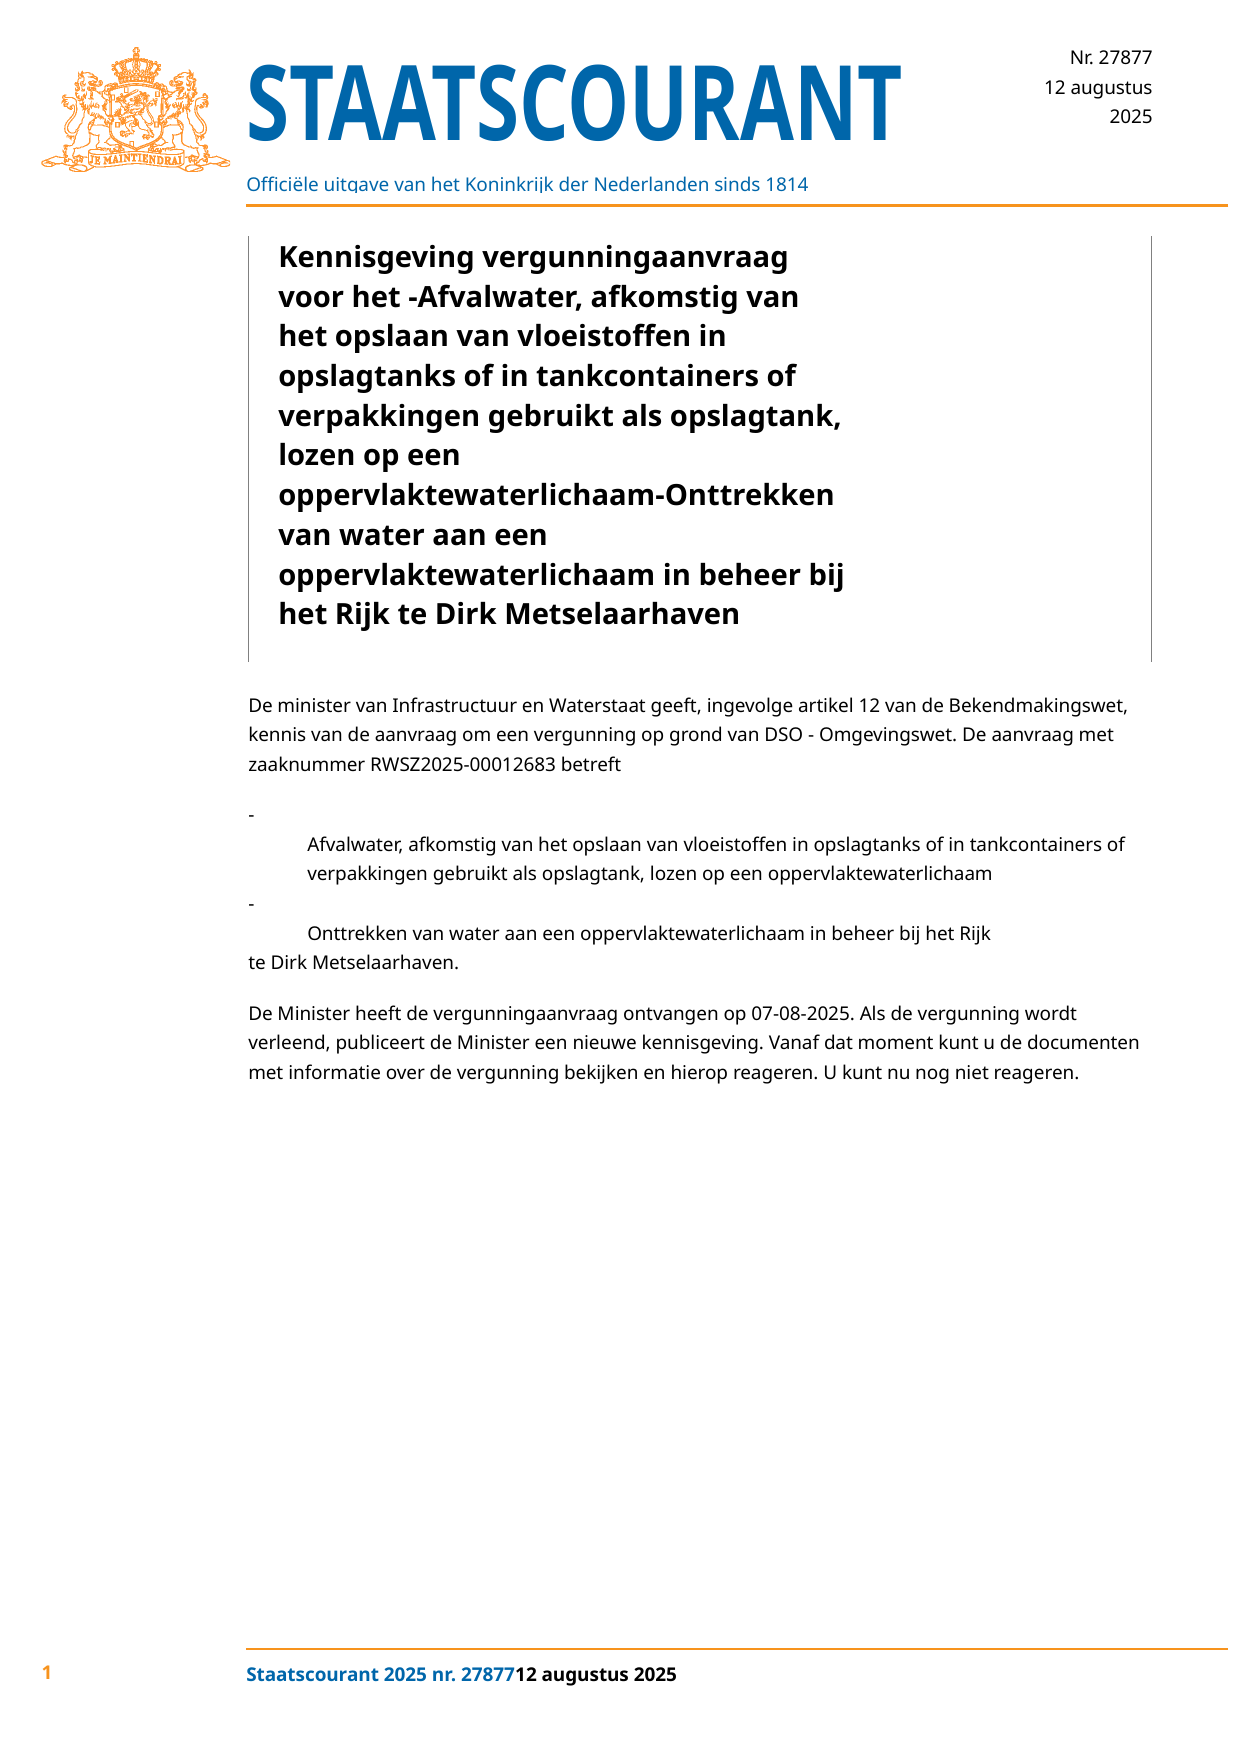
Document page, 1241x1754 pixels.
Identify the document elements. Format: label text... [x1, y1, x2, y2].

table_header [1090, 236, 1151, 413]
text De Minister heeft de vergunningaanvraag ontvangen op 07-08-2025. Als de vergunning wordt verleend, publiceert de Minister een nieuwe kennisgeving. Vanaf dat moment kunt u de documenten met informatie over de vergunning bekijken en hierop reageren. U kunt nu nog niet reageren. [248, 1000, 1152, 1084]
list Afvalwater, afkomstig van het opslaan van vloeistoffen in opslagtanks of in tankcontainers of verpakkingen gebruikt als opslagtank, lozen op een oppervlaktewaterlichaam [248, 831, 1152, 886]
table_header Kennisgeving vergunningaanvraag voor het -Afvalwater, afkomstig van het opslaan van vloeistoffen in opslagtanks of in tankcontainers of verpakkingen gebruikt als opslagtank, lozen op een oppervlaktewaterlichaam-Onttrekken van water aan een oppervlaktewaterlichaam in beheer bij het Rijk te Dirk Metselaarhaven [249, 236, 850, 662]
picture [41, 47, 231, 172]
list Onttrekken van water aan een oppervlaktewaterlichaam in beheer bij het Rijk [248, 920, 1152, 945]
text te Dirk Metselaarhaven. [248, 949, 1152, 975]
table_header [850, 236, 912, 413]
picture [912, 236, 1090, 414]
table_header [850, 414, 1151, 662]
text De minister van Infrastructuur en Waterstaat geeft, ingevolge artikel 12 van de Bekendmakingswet, kennis van de aanvraag om een vergunning op grond van DSO - Omgevingswet. De aanvraag met zaaknummer RWSZ2025-00012683 betreft [248, 692, 1152, 777]
